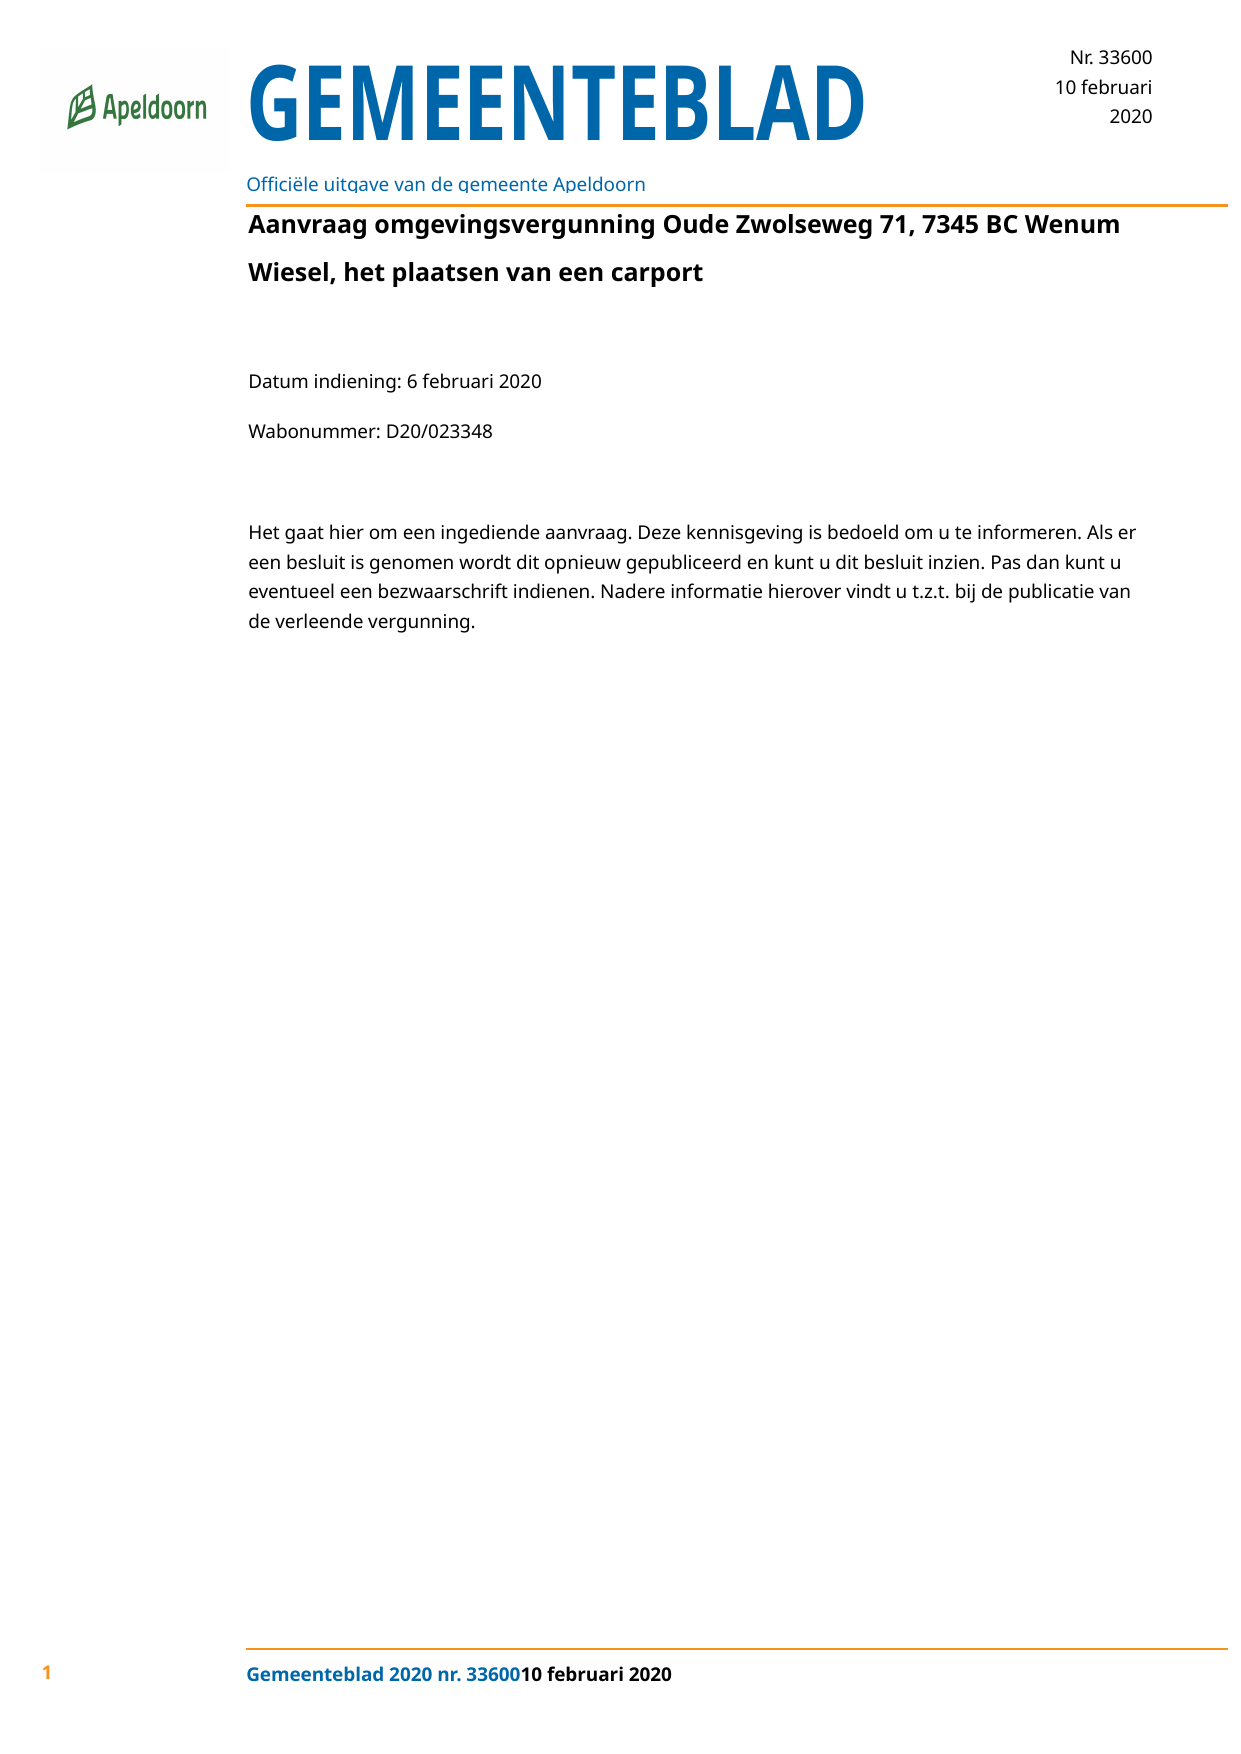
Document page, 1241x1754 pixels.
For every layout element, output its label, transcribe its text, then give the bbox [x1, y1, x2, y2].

text Aanvraag omgevingsvergunning Oude Zwolseweg 71, 7345 BC Wenum Wiesel, het plaatsen van een carport [248, 207, 1152, 288]
text Het gaat hier om een ingediende aanvraag. Deze kennisgeving is bedoeld om u te informeren. Als er een besluit is genomen wordt dit opnieuw gepubliceerd en kunt u dit besluit inzien. Pas dan kunt u eventueel een bezwaarschrift indienen. Nadere informatie hierover vindt u t.z.t. bij de publicatie van de verleende vergunning. [248, 519, 1152, 634]
picture [41, 47, 231, 172]
text Datum indiening: 6 februari 2020 [248, 368, 1152, 394]
text Wabonummer: D20/023348 [248, 419, 1152, 444]
